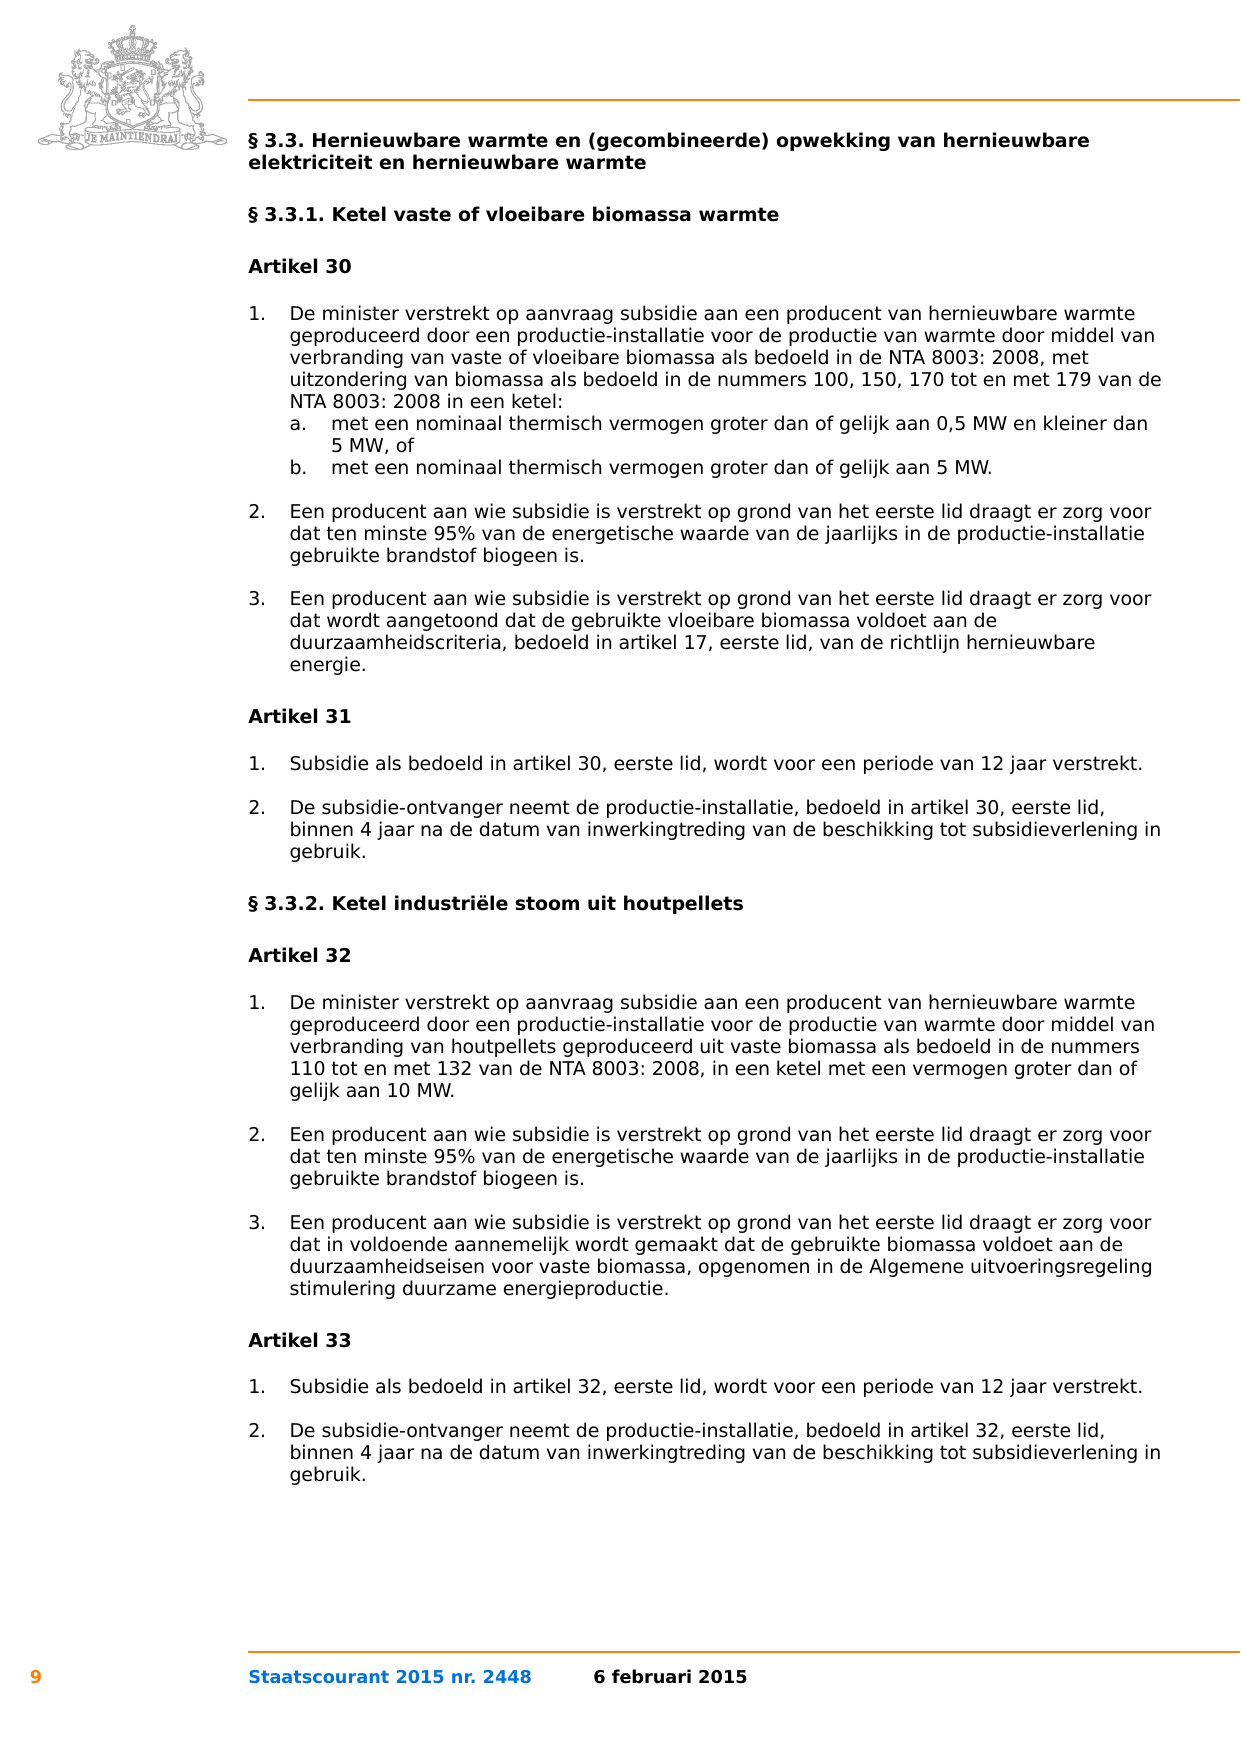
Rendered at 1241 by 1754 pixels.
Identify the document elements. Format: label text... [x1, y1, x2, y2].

text 3. Een producent aan wie subsidie is verstrekt op grond van het eerste lid draagt er zorg voor dat in voldoende aannemelijk wordt gemaakt dat de gebruikte biomassa voldoet aan de duurzaamheidseisen voor vaste biomassa, opgenomen in de Algemene uitvoeringsregeling stimulering duurzame energieproductie. [248, 1212, 1163, 1299]
text 1. Subsidie als bedoeld in artikel 30, eerste lid, wordt voor een periode van 12 jaar verstrekt. [248, 753, 1163, 775]
text 2. De subsidie-ontvanger neemt de productie-installatie, bedoeld in artikel 30, eerste lid, binnen 4 jaar na de datum van inwerkingtreding van de beschikking tot subsidieverlening in gebruik. [248, 797, 1163, 863]
text b. met een nominaal thermisch vermogen groter dan of gelijk aan 5 MW. [289, 457, 1163, 479]
subtitle § 3.3.1. Ketel vaste of vloeibare biomassa warmte [248, 204, 1163, 226]
subtitle § 3.3. Hernieuwbare warmte en (gecombineerde) opwekking van hernieuwbare elektriciteit en hernieuwbare warmte [248, 130, 1163, 174]
text 1. De minister verstrekt op aanvraag subsidie aan een producent van hernieuwbare warmte geproduceerd door een productie-installatie voor de productie van warmte door middel van verbranding van houtpellets geproduceerd uit vaste biomassa als bedoeld in de nummers 110 tot en met 132 van de NTA 8003: 2008, in een ketel met een vermogen groter dan of gelijk aan 10 MW. [248, 992, 1163, 1102]
subtitle Artikel 32 [248, 945, 1163, 967]
text 1. Subsidie als bedoeld in artikel 32, eerste lid, wordt voor een periode van 12 jaar verstrekt. [248, 1376, 1163, 1398]
text a. met een nominaal thermisch vermogen groter dan of gelijk aan 0,5 MW en kleiner dan 5 MW, of [289, 413, 1163, 457]
text 1. De minister verstrekt op aanvraag subsidie aan een producent van hernieuwbare warmte geproduceerd door een productie-installatie voor de productie van warmte door middel van verbranding van vaste of vloeibare biomassa als bedoeld in de NTA 8003: 2008, met uitzondering van biomassa als bedoeld in de nummers 100, 150, 170 tot en met 179 van de NTA 8003: 2008 in een ketel: [248, 303, 1163, 413]
subtitle Artikel 31 [248, 706, 1163, 728]
picture [38, 25, 227, 150]
subtitle § 3.3.2. Ketel industriële stoom uit houtpellets [248, 893, 1163, 915]
text 2. De subsidie-ontvanger neemt de productie-installatie, bedoeld in artikel 32, eerste lid, binnen 4 jaar na de datum van inwerkingtreding van de beschikking tot subsidieverlening in gebruik. [248, 1420, 1163, 1486]
text 2. Een producent aan wie subsidie is verstrekt op grond van het eerste lid draagt er zorg voor dat ten minste 95% van de energetische waarde van de jaarlijks in de productie-installatie gebruikte brandstof biogeen is. [248, 501, 1163, 566]
text 2. Een producent aan wie subsidie is verstrekt op grond van het eerste lid draagt er zorg voor dat ten minste 95% van de energetische waarde van de jaarlijks in de productie-installatie gebruikte brandstof biogeen is. [248, 1124, 1163, 1190]
text 3. Een producent aan wie subsidie is verstrekt op grond van het eerste lid draagt er zorg voor dat wordt aangetoond dat de gebruikte vloeibare biomassa voldoet aan de duurzaamheidscriteria, bedoeld in artikel 17, eerste lid, van de richtlijn hernieuwbare energie. [248, 588, 1163, 676]
subtitle Artikel 30 [248, 256, 1163, 278]
subtitle Artikel 33 [248, 1329, 1163, 1351]
